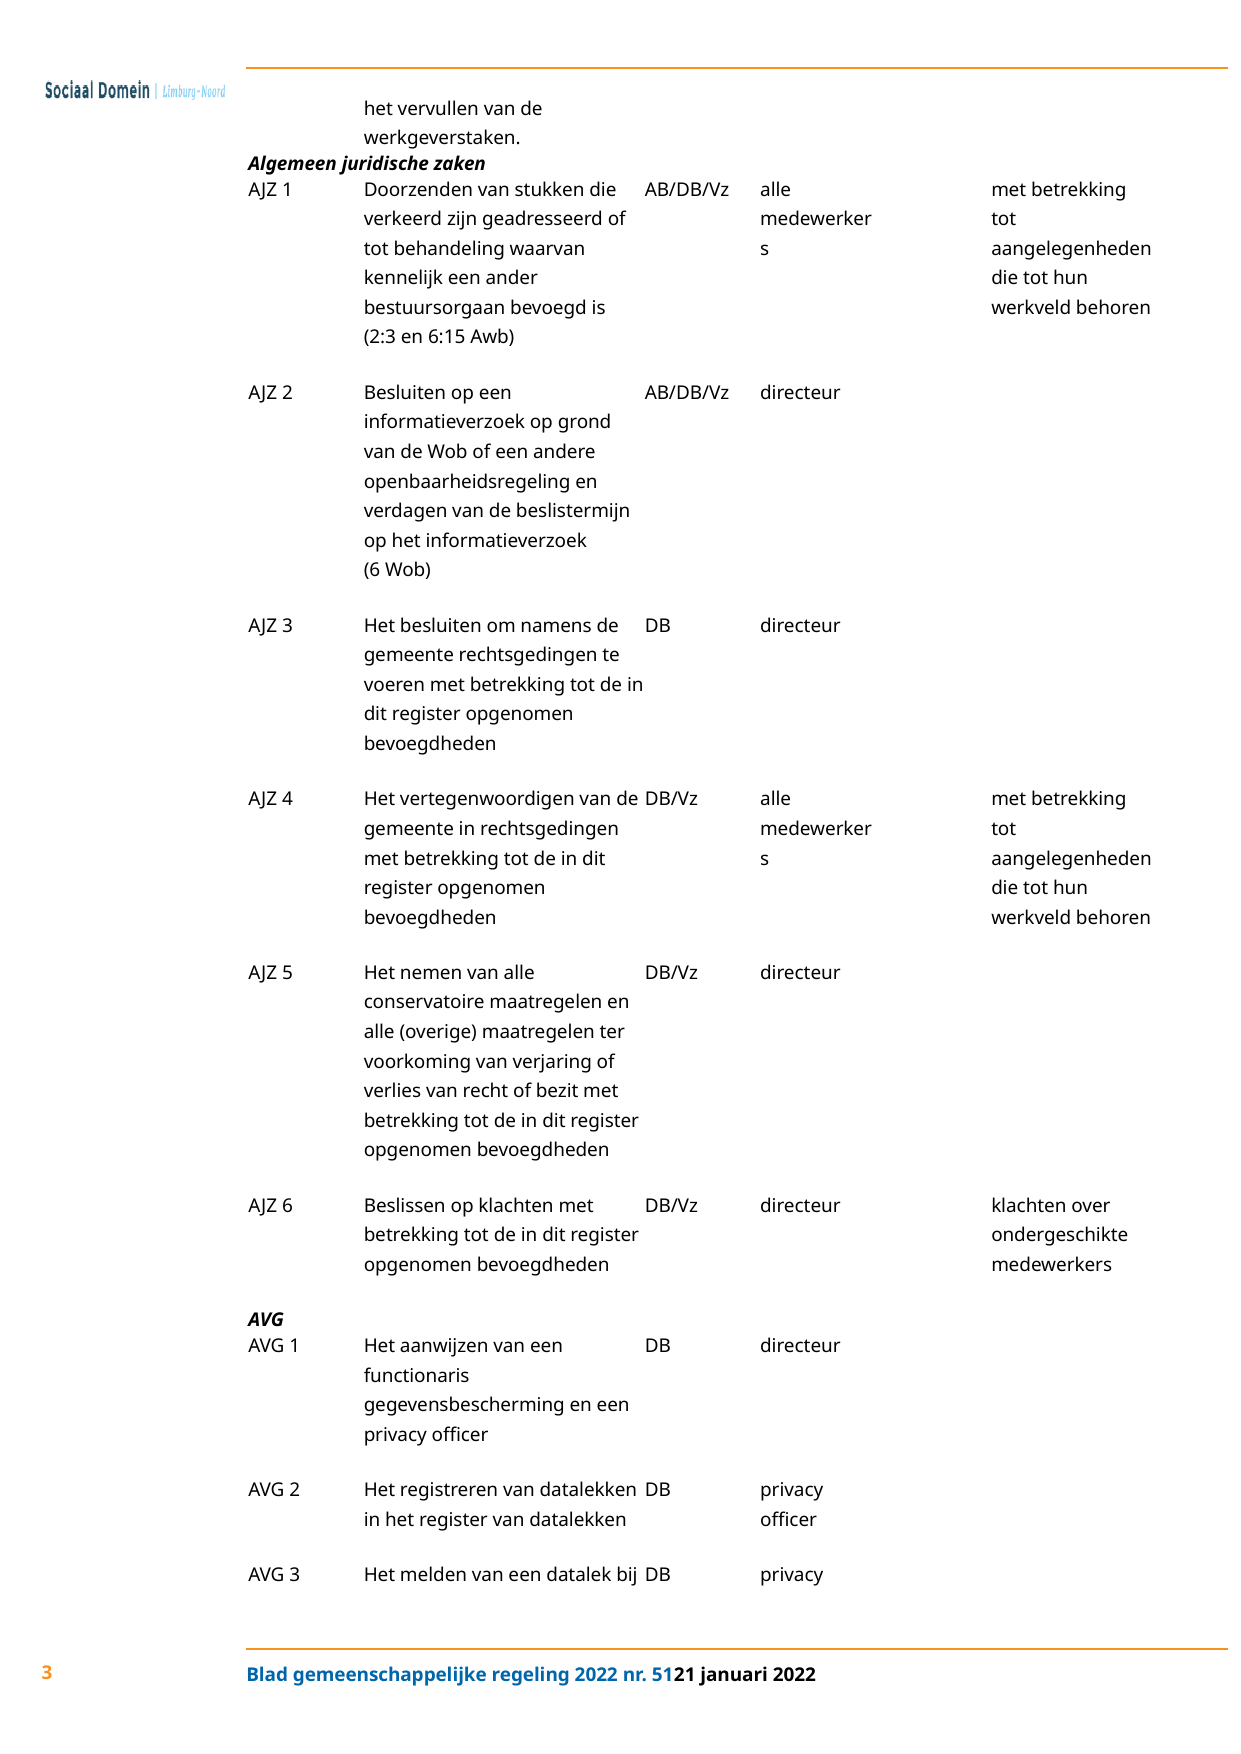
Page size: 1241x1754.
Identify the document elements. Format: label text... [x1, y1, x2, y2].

table_cell Het nemen van alle conservatoire maatregelen en alle (overige) maatregelen ter voorkoming van verjaring of verlies van recht of bezit met betrekking tot de in dit register opgenomen bevoegdheden [364, 959, 644, 1192]
table_cell Het aanwijzen van een functionaris gegevensbescherming en een privacy officer [364, 1332, 644, 1476]
table_cell [875, 379, 991, 612]
table_cell Het besluiten om namens de gemeente rechtsgedingen te voeren met betrekking tot de in dit register opgenomen bevoegdheden [364, 612, 644, 786]
table_cell directeur [760, 1192, 875, 1306]
table_cell [875, 959, 991, 1192]
table_cell AJZ 3 [248, 612, 363, 786]
table_cell DB [645, 1561, 760, 1587]
table_cell [991, 95, 1152, 150]
table_cell [875, 95, 991, 150]
table_cell directeur [760, 959, 875, 1192]
table_cell Beslissen op klachten met betrekking tot de in dit register opgenomen bevoegdheden [364, 1192, 644, 1306]
table_cell DB [645, 1476, 760, 1561]
table_cell [875, 1192, 991, 1306]
table_cell [248, 95, 363, 150]
table_cell AVG 3 [248, 1561, 363, 1587]
table_cell Doorzenden van stukken die verkeerd zijn geadresseerd of tot behandeling waarvan kennelijk een ander bestuursorgaan bevoegd is (2:3 en 6:15 Awb) [364, 176, 644, 379]
table_cell AJZ 2 [248, 379, 363, 612]
table_cell [645, 95, 760, 150]
table_cell [991, 379, 1152, 612]
table_cell directeur [760, 379, 875, 612]
table_cell [991, 1561, 1152, 1587]
table_cell [875, 1332, 991, 1476]
table_cell Het registreren van datalekken in het register van datalekken [364, 1476, 644, 1561]
table_cell Besluiten op een informatieverzoek op grond van de Wob of een andere openbaarheidsregeling en verdagen van de beslistermijn op het informatieverzoek (6 Wob) [364, 379, 644, 612]
table_cell alle medewerkers [760, 176, 875, 379]
table_cell [760, 95, 875, 150]
table_cell klachten over ondergeschikte medewerkers [991, 1192, 1152, 1306]
table_cell AJZ 6 [248, 1192, 363, 1306]
table_cell privacy [760, 1561, 875, 1587]
table_cell alle medewerkers [760, 786, 875, 959]
table_cell [875, 1476, 991, 1561]
table_cell AB/DB/Vz [645, 379, 760, 612]
table_cell met betrekking tot aangelegenheden die tot hun werkveld behoren [991, 786, 1152, 959]
table_cell [875, 786, 991, 959]
table_cell AVG 1 [248, 1332, 363, 1476]
table_cell DB/Vz [645, 959, 760, 1192]
table_cell [875, 1561, 991, 1587]
table_cell het vervullen van de werkgeverstaken. [364, 95, 644, 150]
table_cell [991, 1332, 1152, 1476]
table_cell AB/DB/Vz [645, 176, 760, 379]
table_cell Het melden van een datalek bij [364, 1561, 644, 1587]
picture [41, 47, 231, 172]
table_cell AVG [248, 1306, 1152, 1332]
table_cell AJZ 5 [248, 959, 363, 1192]
table_cell DB [645, 1332, 760, 1476]
table_cell directeur [760, 612, 875, 786]
table_cell [991, 1476, 1152, 1561]
table_cell DB/Vz [645, 1192, 760, 1306]
table_cell [875, 612, 991, 786]
table_cell [991, 612, 1152, 786]
table_cell AJZ 1 [248, 176, 363, 379]
table_cell DB [645, 612, 760, 786]
table_cell AJZ 4 [248, 786, 363, 959]
table_cell AVG 2 [248, 1476, 363, 1561]
table_cell met betrekking tot aangelegenheden die tot hun werkveld behoren [991, 176, 1152, 379]
table_cell [875, 176, 991, 379]
table_cell Algemeen juridische zaken [248, 150, 1152, 176]
table_cell privacy officer [760, 1476, 875, 1561]
table_cell DB/Vz [645, 786, 760, 959]
table_cell directeur [760, 1332, 875, 1476]
table_cell Het vertegenwoordigen van de gemeente in rechtsgedingen met betrekking tot de in dit register opgenomen bevoegdheden [364, 786, 644, 959]
table_cell [991, 959, 1152, 1192]
